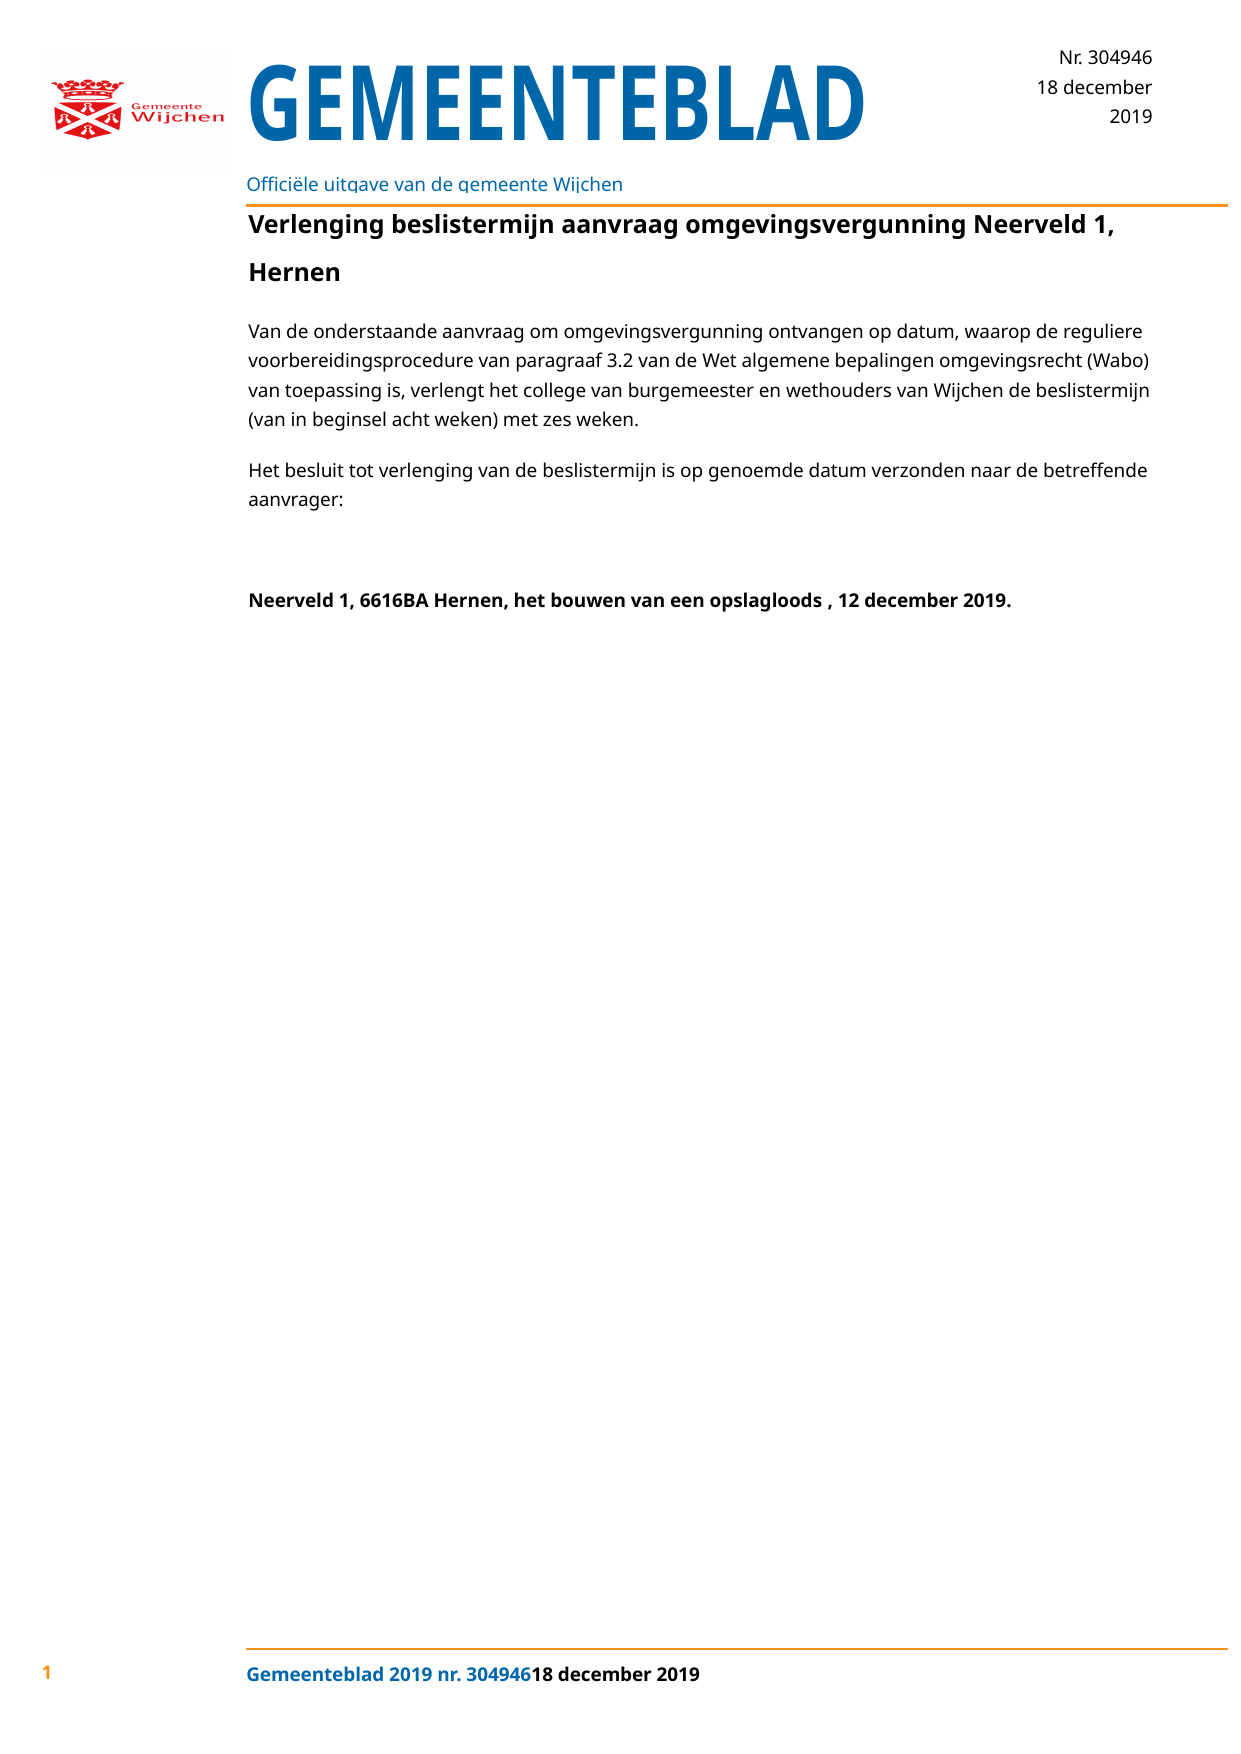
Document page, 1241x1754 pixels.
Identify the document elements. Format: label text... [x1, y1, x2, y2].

text Het besluit tot verlenging van de beslistermijn is op genoemde datum verzonden naar de betreffende aanvrager: [248, 457, 1152, 512]
picture [41, 47, 231, 172]
text Verlenging beslistermijn aanvraag omgevingsvergunning Neerveld 1, Hernen [248, 207, 1152, 288]
text Van de onderstaande aanvraag om omgevingsvergunning ontvangen op datum, waarop de reguliere voorbereidingsprocedure van paragraaf 3.2 van de Wet algemene bepalingen omgevingsrecht (Wabo) van toepassing is, verlengt het college van burgemeester en wethouders van Wijchen de beslistermijn (van in beginsel acht weken) met zes weken. [248, 318, 1152, 432]
text Neerveld 1, 6616BA Hernen, het bouwen van een opslagloods , 12 december 2019. [248, 587, 1152, 613]
